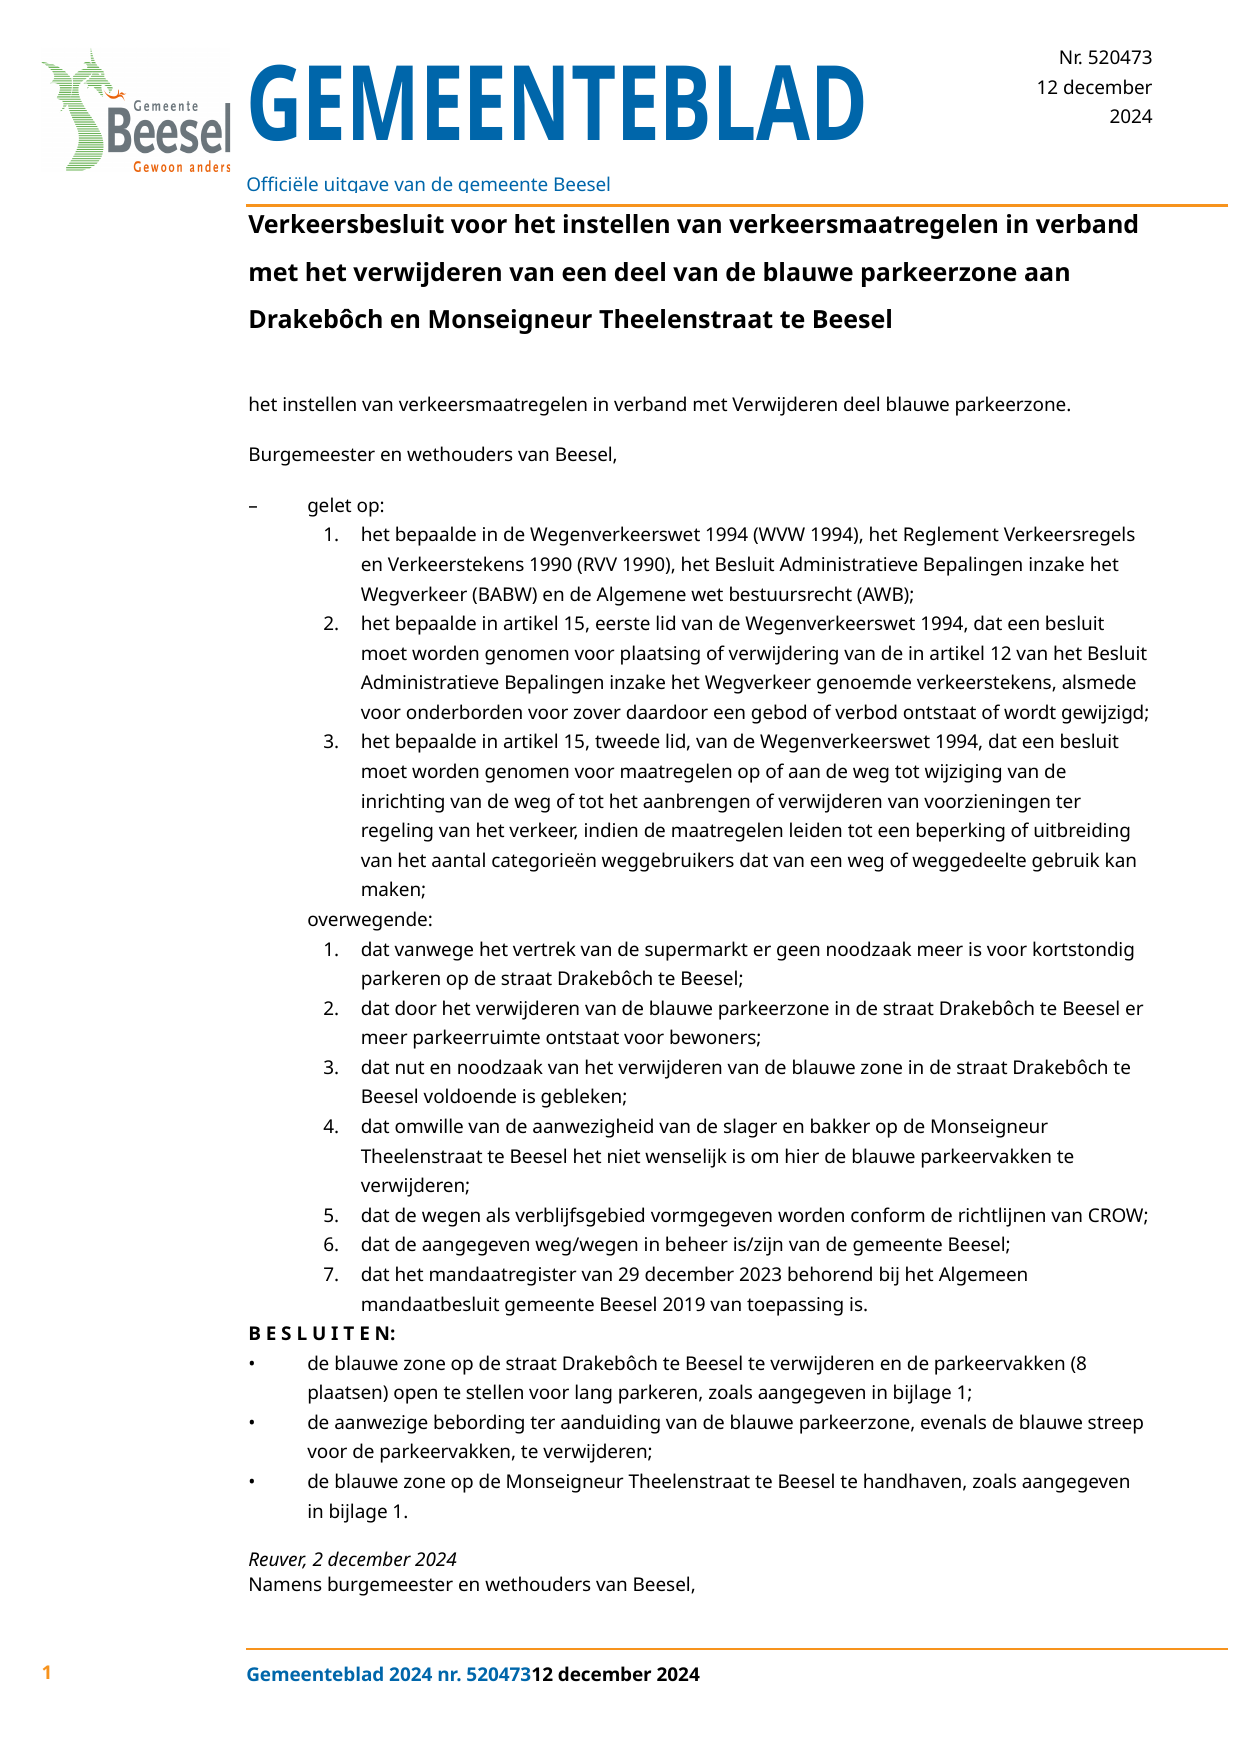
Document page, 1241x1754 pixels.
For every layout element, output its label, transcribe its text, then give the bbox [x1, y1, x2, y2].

list gelet op: [248, 492, 1152, 518]
list dat door het verwijderen van de blauwe parkeerzone in de straat Drakebôch te Beesel er meer parkeerruimte ontstaat voor bewoners; [323, 995, 1152, 1050]
list dat nut en noodzaak van het verwijderen van de blauwe zone in de straat Drakebôch te Beesel voldoende is gebleken; [323, 1054, 1152, 1109]
list overwegende: [248, 906, 1152, 932]
list dat het mandaatregister van 29 december 2023 behorend bij het Algemeen mandaatbesluit gemeente Beesel 2019 van toepassing is. [323, 1261, 1152, 1317]
text Namens burgemeester en wethouders van Beesel, [248, 1571, 1152, 1597]
list de aanwezige bebording ter aanduiding van de blauwe parkeerzone, evenals de blauwe streep voor de parkeervakken, te verwijderen; [248, 1409, 1152, 1464]
picture [41, 47, 231, 172]
list het bepaalde in artikel 15, tweede lid, van de Wegenverkeerswet 1994, dat een besluit moet worden genomen voor maatregelen op of aan de weg tot wijziging van de inrichting van de weg of tot het aanbrengen of verwijderen van voorzieningen ter regeling van het verkeer, indien de maatregelen leiden tot een beperking of uitbreiding van het aantal categorieën weggebruikers dat van een weg of weggedeelte gebruik kan maken; [323, 729, 1152, 902]
list de blauwe zone op de straat Drakebôch te Beesel te verwijderen en de parkeervakken (8 plaatsen) open te stellen voor lang parkeren, zoals aangegeven in bijlage 1; [248, 1350, 1152, 1405]
list het bepaalde in de Wegenverkeerswet 1994 (WVW 1994), het Reglement Verkeersregels en Verkeerstekens 1990 (RVV 1990), het Besluit Administratieve Bepalingen inzake het Wegverkeer (BABW) en de Algemene wet bestuursrecht (AWB); [323, 522, 1152, 607]
list de blauwe zone op de Monseigneur Theelenstraat te Beesel te handhaven, zoals aangegeven in bijlage 1. [248, 1468, 1152, 1524]
list dat vanwege het vertrek van de supermarkt er geen noodzaak meer is voor kortstondig parkeren op de straat Drakebôch te Beesel; [323, 936, 1152, 991]
text Reuver, 2 december 2024 [248, 1546, 1152, 1571]
list het bepaalde in artikel 15, eerste lid van de Wegenverkeerswet 1994, dat een besluit moet worden genomen voor plaatsing of verwijdering van de in artikel 12 van het Besluit Administratieve Bepalingen inzake het Wegverkeer genoemde verkeerstekens, alsmede voor onderborden voor zover daardoor een gebod of verbod ontstaat of wordt gewijzigd; [323, 610, 1152, 725]
text B E S L U I T E N: [248, 1320, 1152, 1346]
text het instellen van verkeersmaatregelen in verband met Verwijderen deel blauwe parkeerzone. [248, 391, 1152, 417]
list dat de aangegeven weg/wegen in beheer is/zijn van de gemeente Beesel; [323, 1232, 1152, 1257]
list dat omwille van de aanwezigheid van de slager en bakker op de Monseigneur Theelenstraat te Beesel het niet wenselijk is om hier de blauwe parkeervakken te verwijderen; [323, 1113, 1152, 1198]
list dat de wegen als verblijfsgebied vormgegeven worden conform de richtlijnen van CROW; [323, 1202, 1152, 1228]
text Burgemeester en wethouders van Beesel, [248, 442, 1152, 467]
text Verkeersbesluit voor het instellen van verkeersmaatregelen in verband met het verwijderen van een deel van de blauwe parkeerzone aan Drakebôch en Monseigneur Theelenstraat te Beesel [248, 207, 1152, 336]
